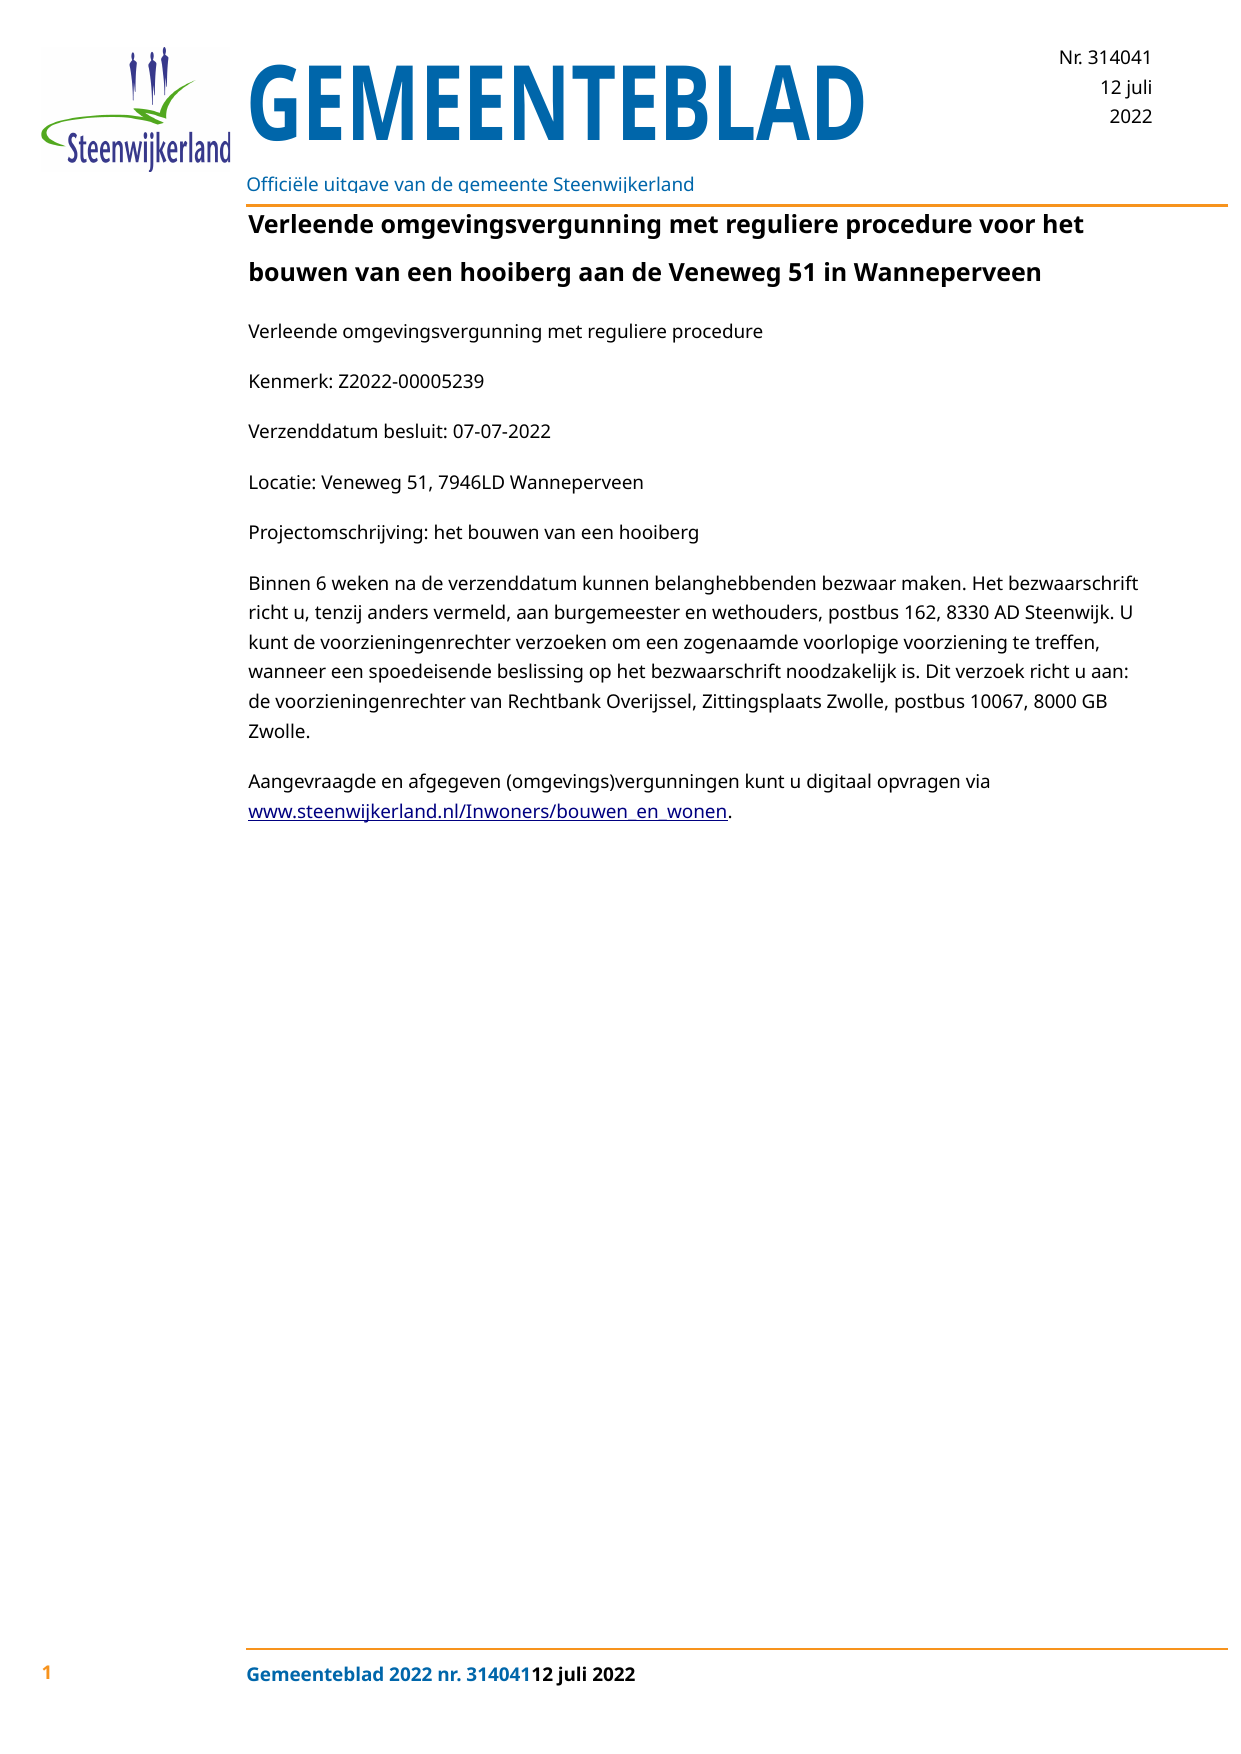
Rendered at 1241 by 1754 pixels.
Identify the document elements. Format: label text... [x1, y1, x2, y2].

text Projectomschrijving: het bouwen van een hooiberg [248, 519, 1152, 545]
text Verzenddatum besluit: 07-07-2022 [248, 419, 1152, 444]
text Locatie: Veneweg 51, 7946LD Wanneperveen [248, 469, 1152, 495]
text Kenmerk: Z2022-00005239 [248, 368, 1152, 394]
text Verleende omgevingsvergunning met reguliere procedure voor het bouwen van een hooiberg aan de Veneweg 51 in Wanneperveen [248, 207, 1152, 288]
picture [41, 47, 231, 172]
text Aangevraagde en afgegeven (omgevings)vergunningen kunt u digitaal opvragen via www.steenwijkerland.nl/Inwoners/bouwen_en_wonen. [248, 768, 1152, 824]
text Binnen 6 weken na de verzenddatum kunnen belanghebbenden bezwaar maken. Het bezwaarschrift richt u, tenzij anders vermeld, aan burgemeester en wethouders, postbus 162, 8330 AD Steenwijk. U kunt de voorzieningenrechter verzoeken om een zogenaamde voorlopige voorziening te treffen, wanneer een spoedeisende beslissing op het bezwaarschrift noodzakelijk is. Dit verzoek richt u aan: de voorzieningenrechter van Rechtbank Overijssel, Zittingsplaats Zwolle, postbus 10067, 8000 GB Zwolle. [248, 570, 1152, 744]
text Verleende omgevingsvergunning met reguliere procedure [248, 318, 1152, 344]
